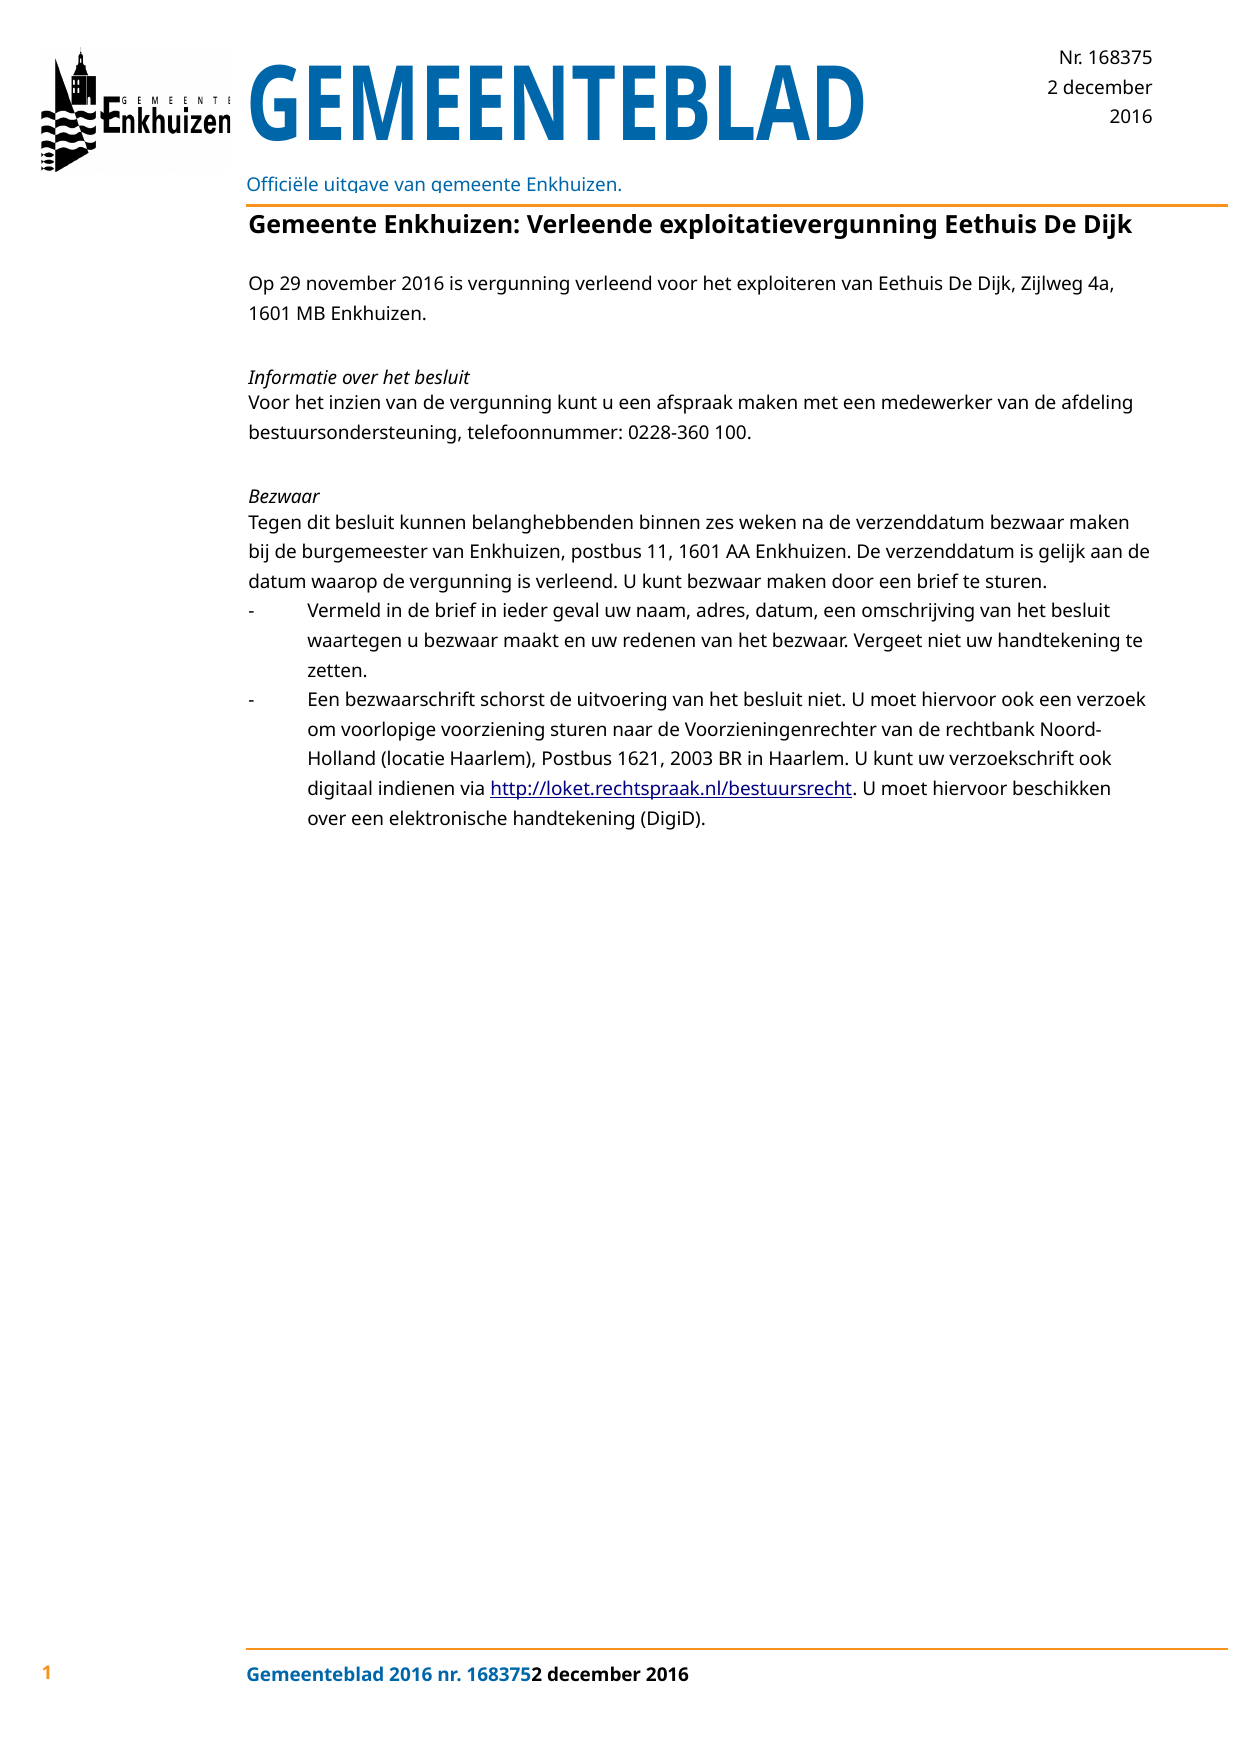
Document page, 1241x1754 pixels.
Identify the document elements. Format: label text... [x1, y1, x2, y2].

list Een bezwaarschrift schorst de uitvoering van het besluit niet. U moet hiervoor ook een verzoek om voorlopige voorziening sturen naar de Voorzieningenrechter van de rechtbank Noord-Holland (locatie Haarlem), Postbus 1621, 2003 BR in Haarlem. U kunt uw verzoekschrift ook digitaal indienen via http://loket.rechtspraak.nl/bestuursrecht. U moet hiervoor beschikken over een elektronische handtekening (DigiD). [248, 686, 1152, 830]
text Gemeente Enkhuizen: Verleende exploitatievergunning Eethuis De Dijk [248, 207, 1152, 241]
picture [41, 47, 231, 172]
text Voor het inzien van de vergunning kunt u een afspraak maken met een medewerker van de afdeling bestuursondersteuning, telefoonnummer: 0228-360 100. [248, 389, 1152, 445]
text Bezwaar [248, 483, 1152, 509]
text Informatie over het besluit [248, 364, 1152, 389]
text Op 29 november 2016 is vergunning verleend voor het exploiteren van Eethuis De Dijk, Zijlweg 4a, 1601 MB Enkhuizen. [248, 270, 1152, 326]
list Vermeld in de brief in ieder geval uw naam, adres, datum, een omschrijving van het besluit waartegen u bezwaar maakt en uw redenen van het bezwaar. Vergeet niet uw handtekening te zetten. [248, 598, 1152, 682]
text Tegen dit besluit kunnen belanghebbenden binnen zes weken na de verzenddatum bezwaar maken bij de burgemeester van Enkhuizen, postbus 11, 1601 AA Enkhuizen. De verzenddatum is gelijk aan de datum waarop de vergunning is verleend. U kunt bezwaar maken door een brief te sturen. [248, 509, 1152, 594]
